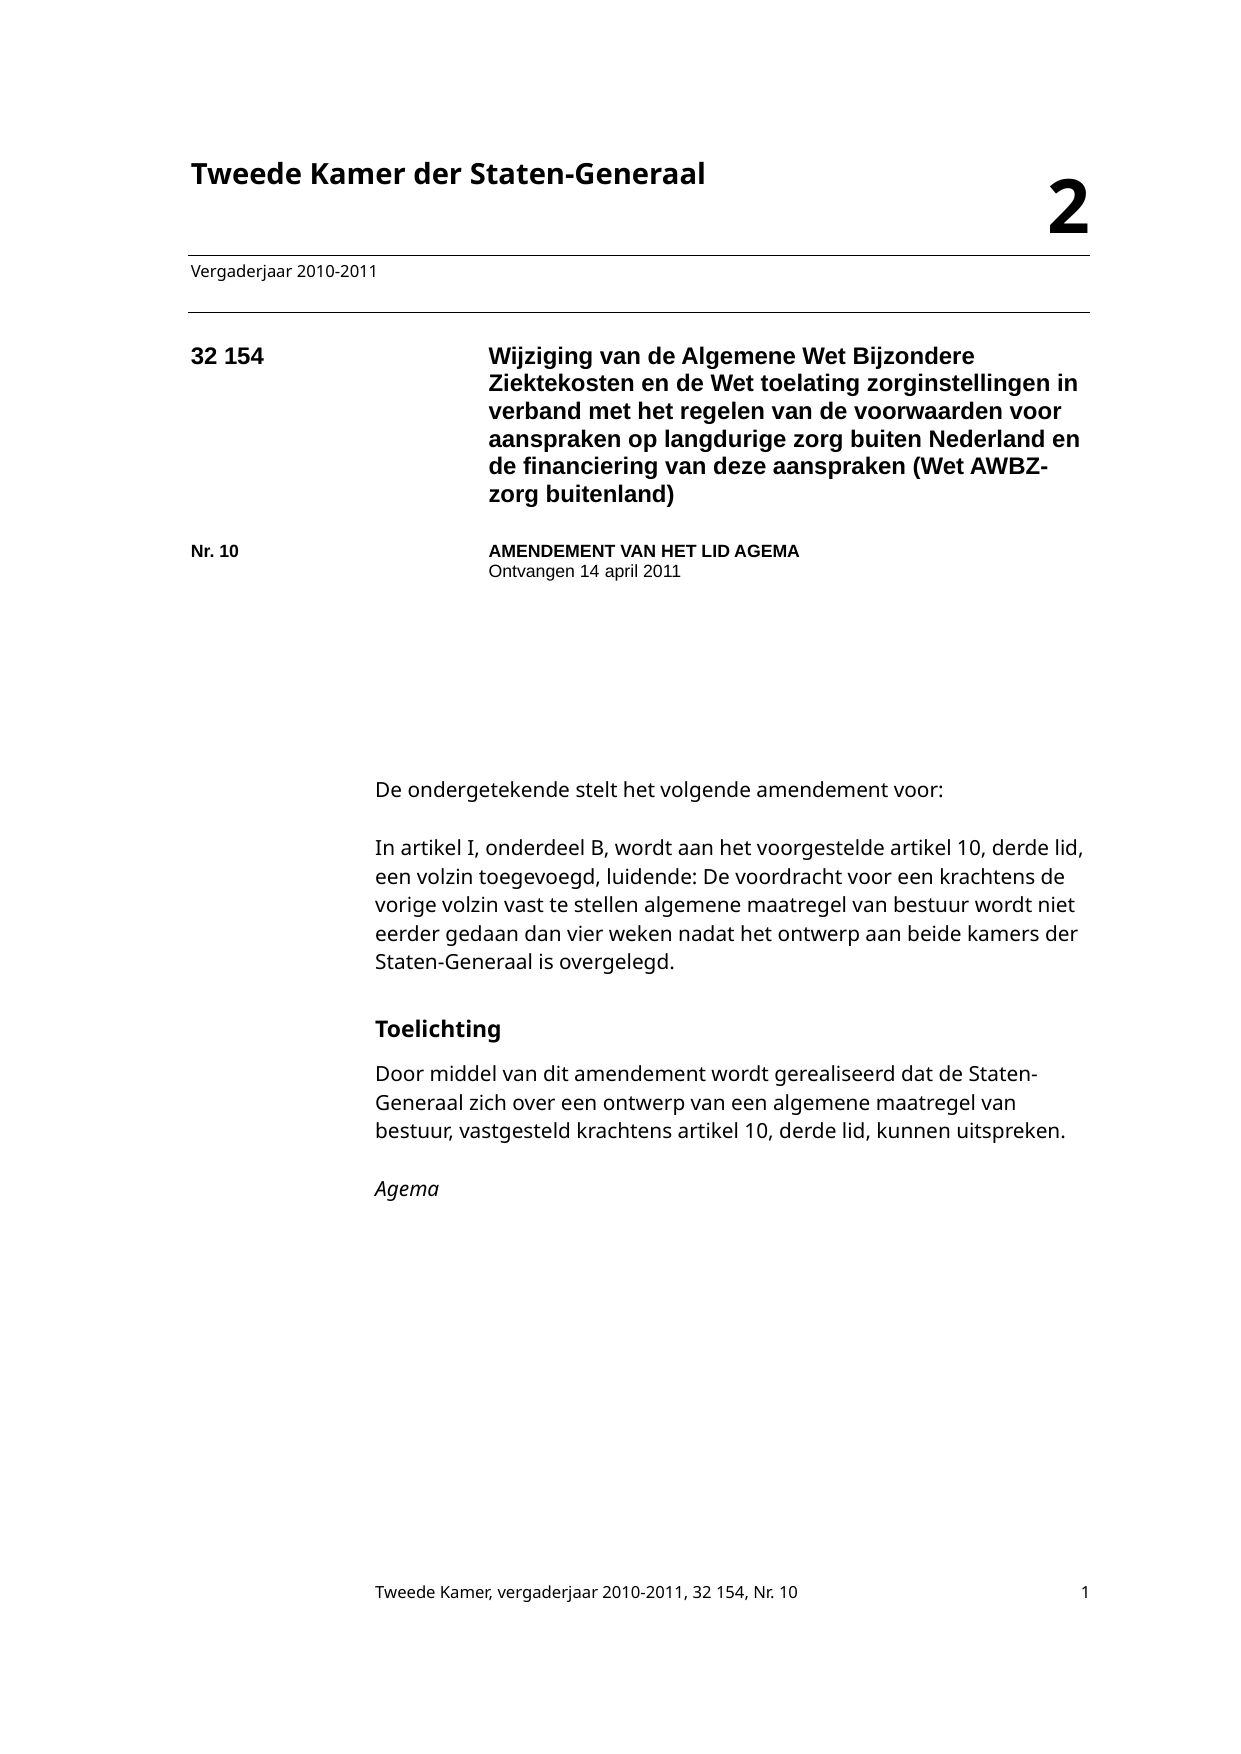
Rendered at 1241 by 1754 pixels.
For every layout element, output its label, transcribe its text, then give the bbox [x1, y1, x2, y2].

text In artikel I, onderdeel B, wordt aan het voorgestelde artikel 10, derde lid, een volzin toegevoegd, luidende: De voordracht voor een krachtens de vorige volzin vast te stellen algemene maatregel van bestuur wordt niet eerder gedaan dan vier weken nadat het ontwerp aan beide kamers der Staten-Generaal is overgelegd. [375, 833, 1090, 976]
table_cell 32 154 [188, 339, 485, 537]
table_header Tweede Kamer der Staten-Generaal [188, 150, 909, 255]
table_cell Vergaderjaar 2010-2011 [188, 256, 485, 312]
text Door middel van dit amendement wordt gerealiseerd dat de Staten-Generaal zich over een ontwerp van een algemene maatregel van bestuur, vastgesteld krachtens artikel 10, derde lid, kunnen uitspreken. [375, 1059, 1090, 1144]
table_cell [485, 313, 1090, 339]
table_cell AMENDEMENT VAN HET LID AGEMA Ontvangen 14 april 2011 [485, 538, 1090, 656]
table_cell [485, 256, 1090, 312]
table_cell Wijziging van de Algemene Wet Bijzondere Ziektekosten en de Wet toelating zorginstellingen in verband met het regelen van de voorwaarden voor aanspraken op langdurige zorg buiten Nederland en de financiering van deze aanspraken (Wet AWBZ-zorg buitenland) [485, 339, 1090, 537]
table_cell Nr. 10 [188, 538, 485, 656]
text Agema [375, 1174, 1090, 1203]
subtitle Toelichting [375, 1013, 1090, 1044]
table_header 2 [910, 150, 1090, 255]
table_cell [188, 313, 485, 339]
text De ondergetekende stelt het volgende amendement voor: [375, 775, 1090, 803]
